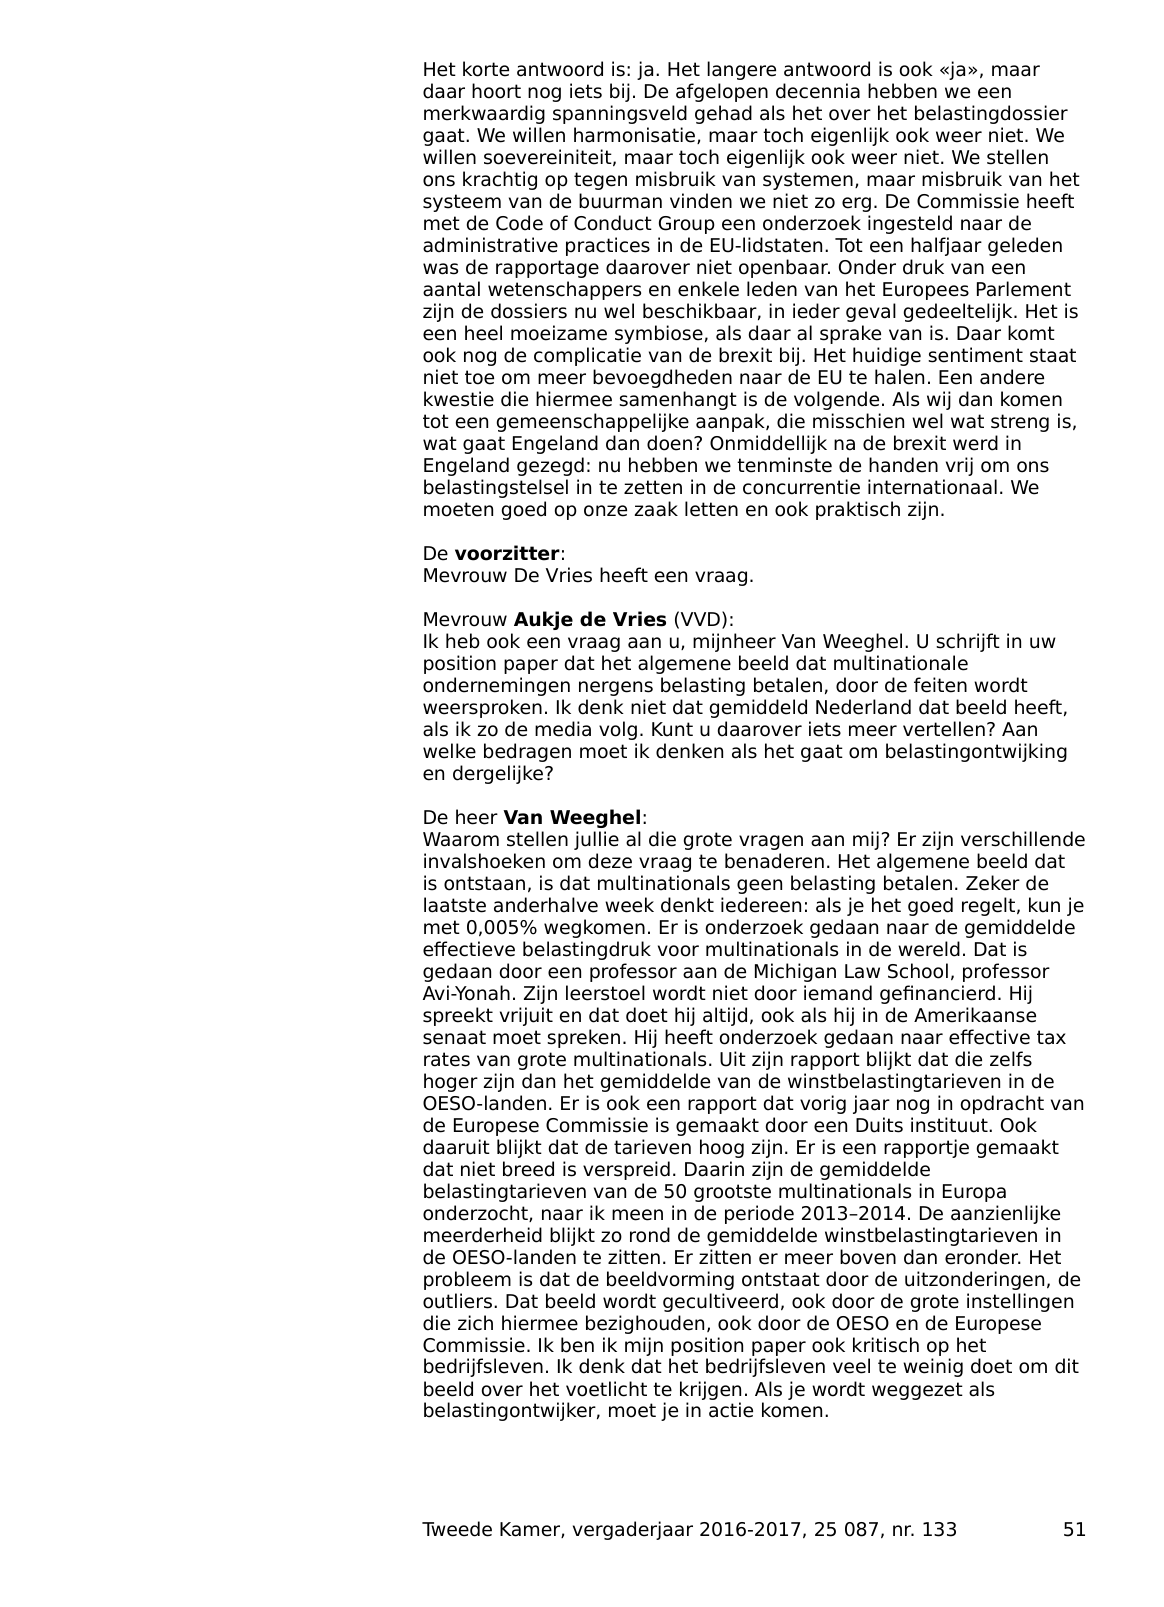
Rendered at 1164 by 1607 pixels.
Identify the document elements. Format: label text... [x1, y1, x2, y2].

text Waarom stellen jullie al die grote vragen aan mij? Er zijn verschillende invalshoeken om deze vraag te benaderen. Het algemene beeld dat is ontstaan, is dat multinationals geen belasting betalen. Zeker de laatste anderhalve week denkt iedereen: als je het goed regelt, kun je met 0,005% wegkomen. Er is onderzoek gedaan naar de gemiddelde effectieve belastingdruk voor multinationals in de wereld. Dat is gedaan door een professor aan de Michigan Law School, professor Avi-Yonah. Zijn leerstoel wordt niet door iemand gefinancierd. Hij spreekt vrijuit en dat doet hij altijd, ook als hij in de Amerikaanse senaat moet spreken. Hij heeft onderzoek gedaan naar effective tax rates van grote multinationals. Uit zijn rapport blijkt dat die zelfs hoger zijn dan het gemiddelde van de winstbelastingtarieven in de OESO-landen. Er is ook een rapport dat vorig jaar nog in opdracht van de Europese Commissie is gemaakt door een Duits instituut. Ook daaruit blijkt dat de tarieven hoog zijn. Er is een rapportje gemaakt dat niet breed is verspreid. Daarin zijn de gemiddelde belastingtarieven van de 50 grootste multinationals in Europa onderzocht, naar ik meen in de periode 2013–2014. De aanzienlijke meerderheid blijkt zo rond de gemiddelde winstbelastingtarieven in de OESO-landen te zitten. Er zitten er meer boven dan eronder. Het probleem is dat de beeldvorming ontstaat door de uitzonderingen, de outliers. Dat beeld wordt gecultiveerd, ook door de grote instellingen die zich hiermee bezighouden, ook door de OESO en de Europese Commissie. Ik ben ik mijn position paper ook kritisch op het bedrijfsleven. Ik denk dat het bedrijfsleven veel te weinig doet om dit beeld over het voetlicht te krijgen. Als je wordt weggezet als belastingontwijker, moet je in actie komen. [422, 829, 1087, 1422]
text Mevrouw Aukje de Vries (VVD): [422, 609, 1087, 631]
text Ik heb ook een vraag aan u, mijnheer Van Weeghel. U schrijft in uw position paper dat het algemene beeld dat multinationale ondernemingen nergens belasting betalen, door de feiten wordt weersproken. Ik denk niet dat gemiddeld Nederland dat beeld heeft, als ik zo de media volg. Kunt u daarover iets meer vertellen? Aan welke bedragen moet ik denken als het gaat om belastingontwijking en dergelijke? [422, 631, 1087, 785]
text Mevrouw De Vries heeft een vraag. [422, 565, 1087, 587]
text Het korte antwoord is: ja. Het langere antwoord is ook «ja», maar daar hoort nog iets bij. De afgelopen decennia hebben we een merkwaardig spanningsveld gehad als het over het belastingdossier gaat. We willen harmonisatie, maar toch eigenlijk ook weer niet. We willen soevereiniteit, maar toch eigenlijk ook weer niet. We stellen ons krachtig op tegen misbruik van systemen, maar misbruik van het systeem van de buurman vinden we niet zo erg. De Commissie heeft met de Code of Conduct Group een onderzoek ingesteld naar de administrative practices in de EU-lidstaten. Tot een halfjaar geleden was de rapportage daarover niet openbaar. Onder druk van een aantal wetenschappers en enkele leden van het Europees Parlement zijn de dossiers nu wel beschikbaar, in ieder geval gedeeltelijk. Het is een heel moeizame symbiose, als daar al sprake van is. Daar komt ook nog de complicatie van de brexit bij. Het huidige sentiment staat niet toe om meer bevoegdheden naar de EU te halen. Een andere kwestie die hiermee samenhangt is de volgende. Als wij dan komen tot een gemeenschappelijke aanpak, die misschien wel wat streng is, wat gaat Engeland dan doen? Onmiddellijk na de brexit werd in Engeland gezegd: nu hebben we tenminste de handen vrij om ons belastingstelsel in te zetten in de concurrentie internationaal. We moeten goed op onze zaak letten en ook praktisch zijn. [422, 59, 1087, 521]
text De heer Van Weeghel: [422, 807, 1087, 829]
text De voorzitter: [422, 543, 1087, 565]
